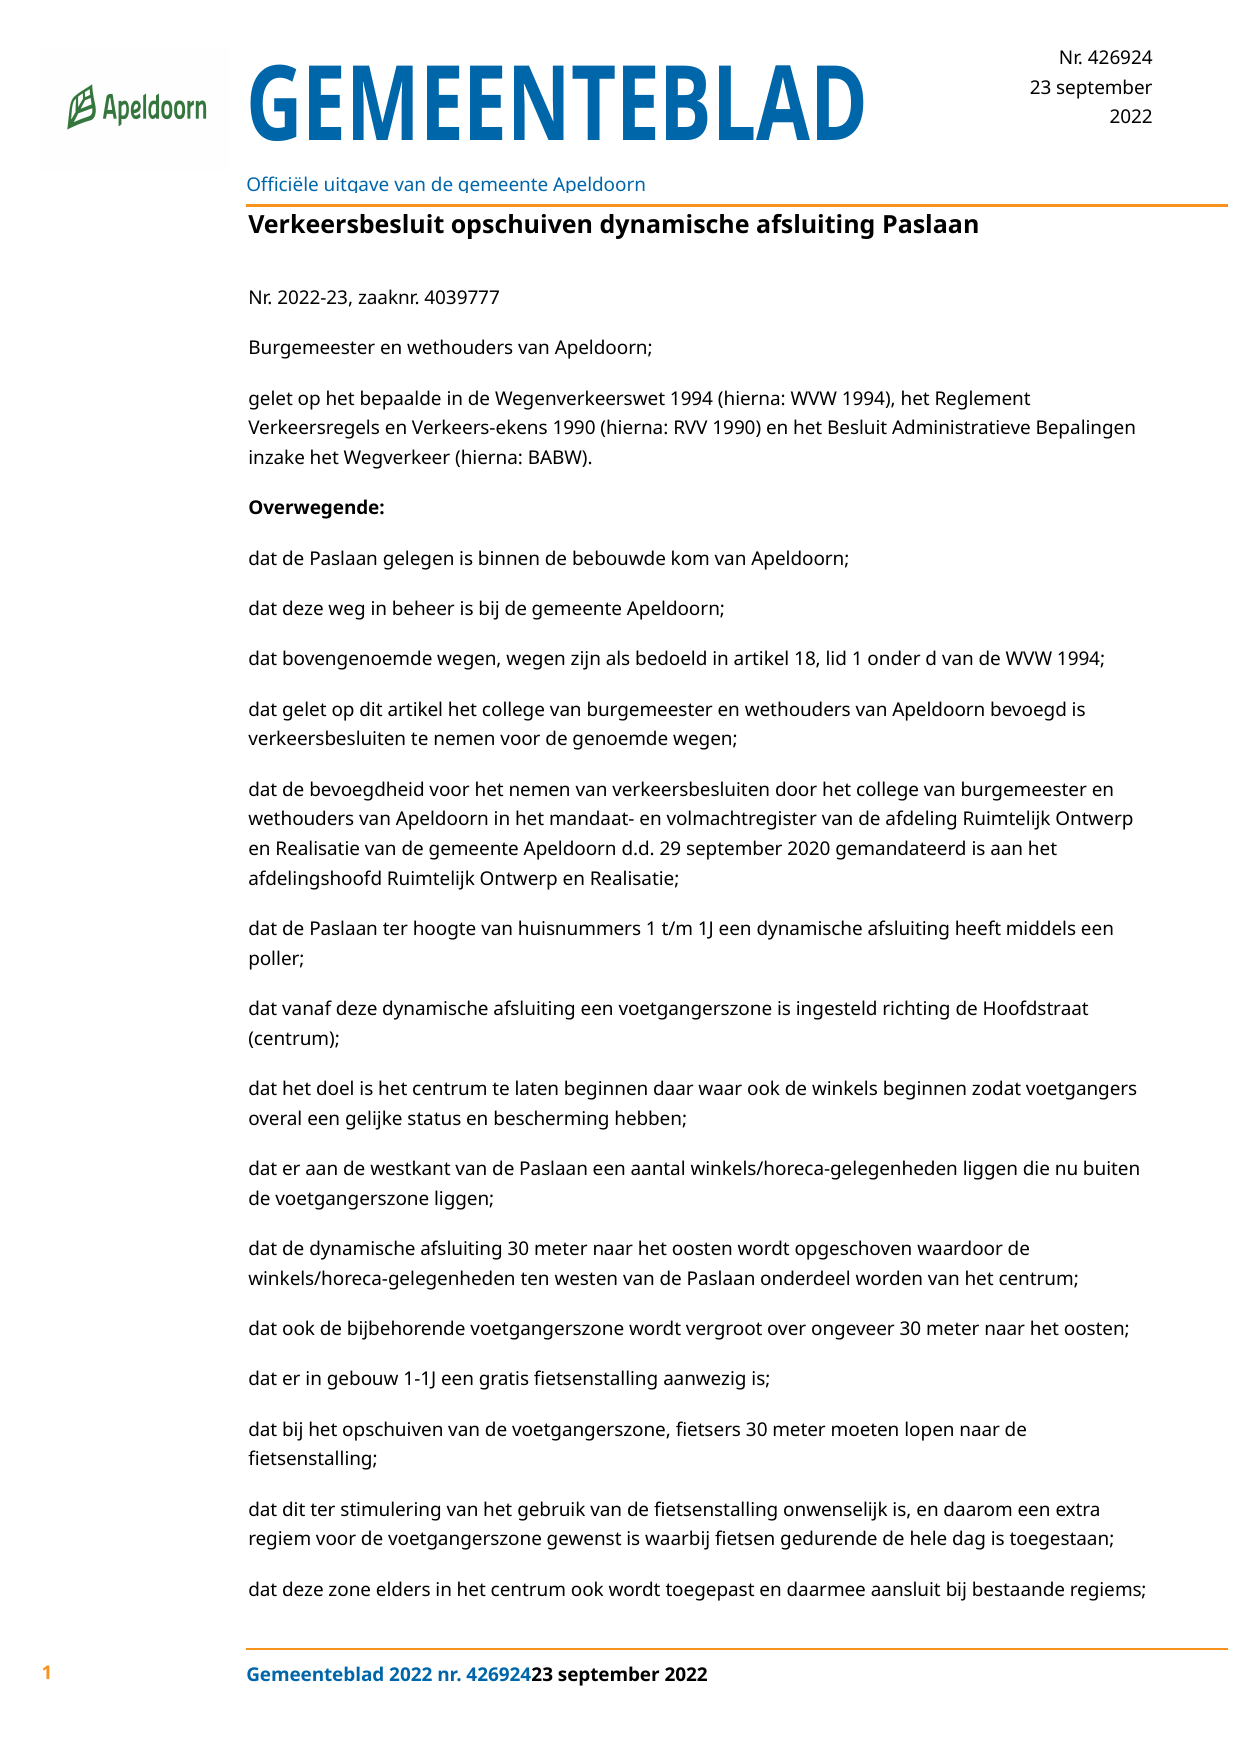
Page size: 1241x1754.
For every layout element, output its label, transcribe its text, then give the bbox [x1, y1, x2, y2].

text dat het doel is het centrum te laten beginnen daar waar ook de winkels beginnen zodat voetgangers overal een gelijke status en bescherming hebben; [248, 1075, 1152, 1131]
text dat de dynamische afsluiting 30 meter naar het oosten wordt opgeschoven waardoor de winkels/horeca-gelegenheden ten westen van de Paslaan onderdeel worden van het centrum; [248, 1235, 1152, 1291]
text dat de Paslaan gelegen is binnen de bebouwde kom van Apeldoorn; [248, 545, 1152, 571]
picture [41, 47, 231, 172]
text Nr. 2022-23, zaaknr. 4039777 [248, 284, 1152, 310]
text Verkeersbesluit opschuiven dynamische afsluiting Paslaan [248, 207, 1152, 241]
text dat de Paslaan ter hoogte van huisnummers 1 t/m 1J een dynamische afsluiting heeft middels een poller; [248, 915, 1152, 971]
text dat de bevoegdheid voor het nemen van verkeersbesluiten door het college van burgemeester en wethouders van Apeldoorn in het mandaat- en volmachtregister van de afdeling Ruimtelijk Ontwerp en Realisatie van de gemeente Apeldoorn d.d. 29 september 2020 gemandateerd is aan het afdelingshoofd Ruimtelijk Ontwerp en Realisatie; [248, 776, 1152, 891]
text Burgemeester en wethouders van Apeldoorn; [248, 334, 1152, 360]
text dat bovengenoemde wegen, wegen zijn als bedoeld in artikel 18, lid 1 onder d van de WVW 1994; [248, 646, 1152, 671]
text dat er aan de westkant van de Paslaan een aantal winkels/horeca-gelegenheden liggen die nu buiten de voetgangerszone liggen; [248, 1155, 1152, 1211]
text dat deze zone elders in het centrum ook wordt toegepast en daarmee aansluit bij bestaande regiems; [248, 1576, 1152, 1602]
text dat dit ter stimulering van het gebruik van de fietsenstalling onwenselijk is, en daarom een extra regiem voor de voetgangerszone gewenst is waarbij fietsen gedurende de hele dag is toegestaan; [248, 1496, 1152, 1551]
text gelet op het bepaalde in de Wegenverkeerswet 1994 (hierna: WVW 1994), het Reglement Verkeersregels en Verkeers-ekens 1990 (hierna: RVV 1990) en het Besluit Administratieve Bepalingen inzake het Wegverkeer (hierna: BABW). [248, 385, 1152, 470]
text dat gelet op dit artikel het college van burgemeester en wethouders van Apeldoorn bevoegd is verkeersbesluiten te nemen voor de genoemde wegen; [248, 696, 1152, 751]
text dat bij het opschuiven van de voetgangerszone, fietsers 30 meter moeten lopen naar de fietsenstalling; [248, 1416, 1152, 1471]
text dat ook de bijbehorende voetgangerszone wordt vergroot over ongeveer 30 meter naar het oosten; [248, 1315, 1152, 1341]
text dat deze weg in beheer is bij de gemeente Apeldoorn; [248, 595, 1152, 621]
text Overwegende: [248, 494, 1152, 520]
text dat er in gebouw 1-1J een gratis fietsenstalling aanwezig is; [248, 1366, 1152, 1391]
text dat vanaf deze dynamische afsluiting een voetgangerszone is ingesteld richting de Hoofdstraat (centrum); [248, 995, 1152, 1051]
